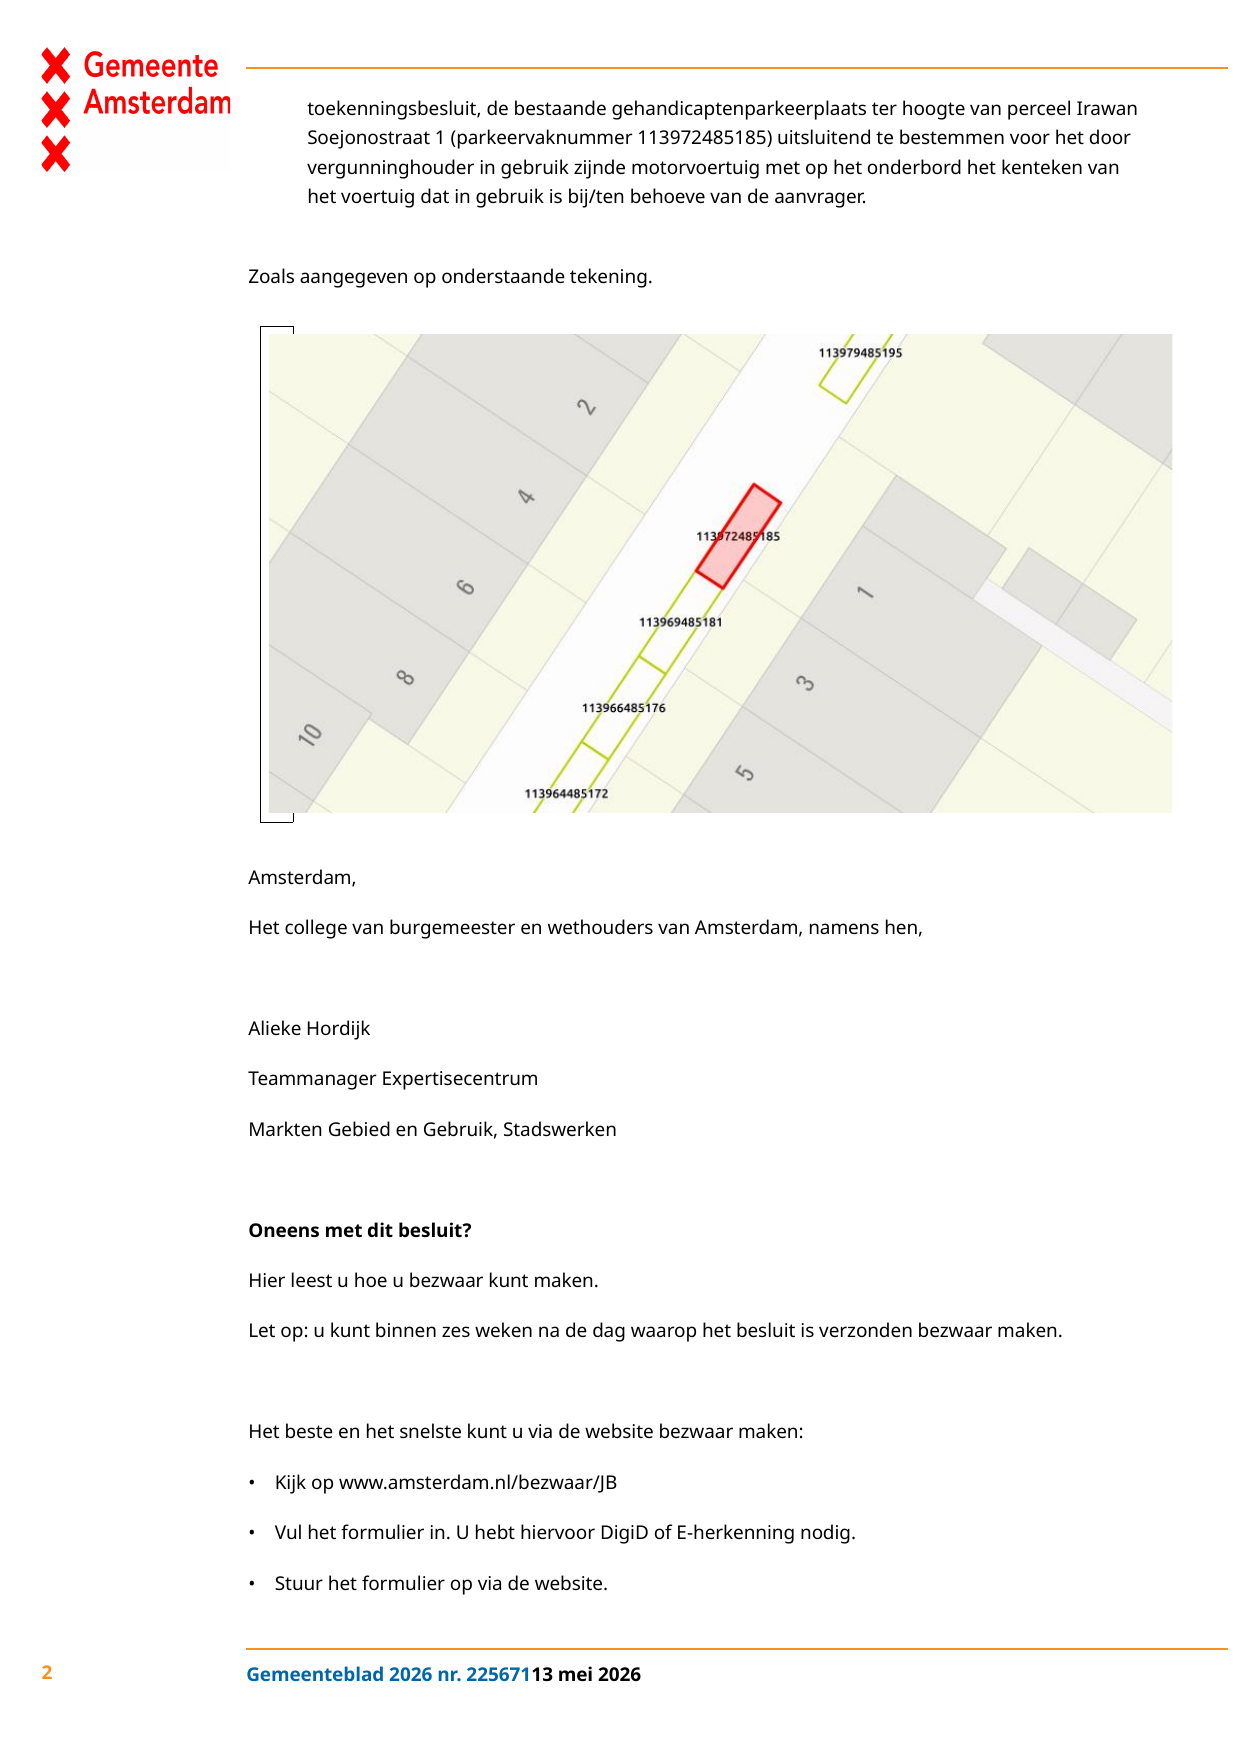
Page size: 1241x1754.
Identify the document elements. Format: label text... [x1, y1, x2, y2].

text Markten Gebied en Gebruik, Stadswerken [248, 1116, 1152, 1142]
text • Stuur het formulier op via de website. [248, 1570, 1152, 1595]
picture [41, 47, 231, 172]
text Oneens met dit besluit? [248, 1217, 1152, 1242]
text Alieke Hordijk [248, 1015, 1152, 1041]
text Het beste en het snelste kunt u via de website bezwaar maken: [248, 1418, 1152, 1444]
text Teammanager Expertisecentrum [248, 1066, 1152, 1091]
text • Vul het formulier in. U hebt hiervoor DigiD of E-herkenning nodig. [248, 1519, 1152, 1545]
text Het college van burgemeester en wethouders van Amsterdam, namens hen, [248, 914, 1152, 940]
text Hier leest u hoe u bezwaar kunt maken. [248, 1267, 1152, 1293]
text • Kijk op www.amsterdam.nl/bezwaar/JB [248, 1469, 1152, 1494]
list toekenningsbesluit, de bestaande gehandicaptenparkeerplaats ter hoogte van perceel Irawan Soejonostraat 1 (parkeervaknummer 113972485185) uitsluitend te bestemmen voor het door vergunninghouder in gebruik zijnde motorvoertuig met op het onderbord het kenteken van het voertuig dat in gebruik is bij/ten behoeve van de aanvrager. [248, 95, 1152, 209]
text Zoals aangegeven op onderstaande tekening. [248, 263, 1152, 289]
picture [268, 334, 1173, 813]
text Let op: u kunt binnen zes weken na de dag waarop het besluit is verzonden bezwaar maken. [248, 1318, 1152, 1343]
text Amsterdam, [248, 864, 1152, 889]
